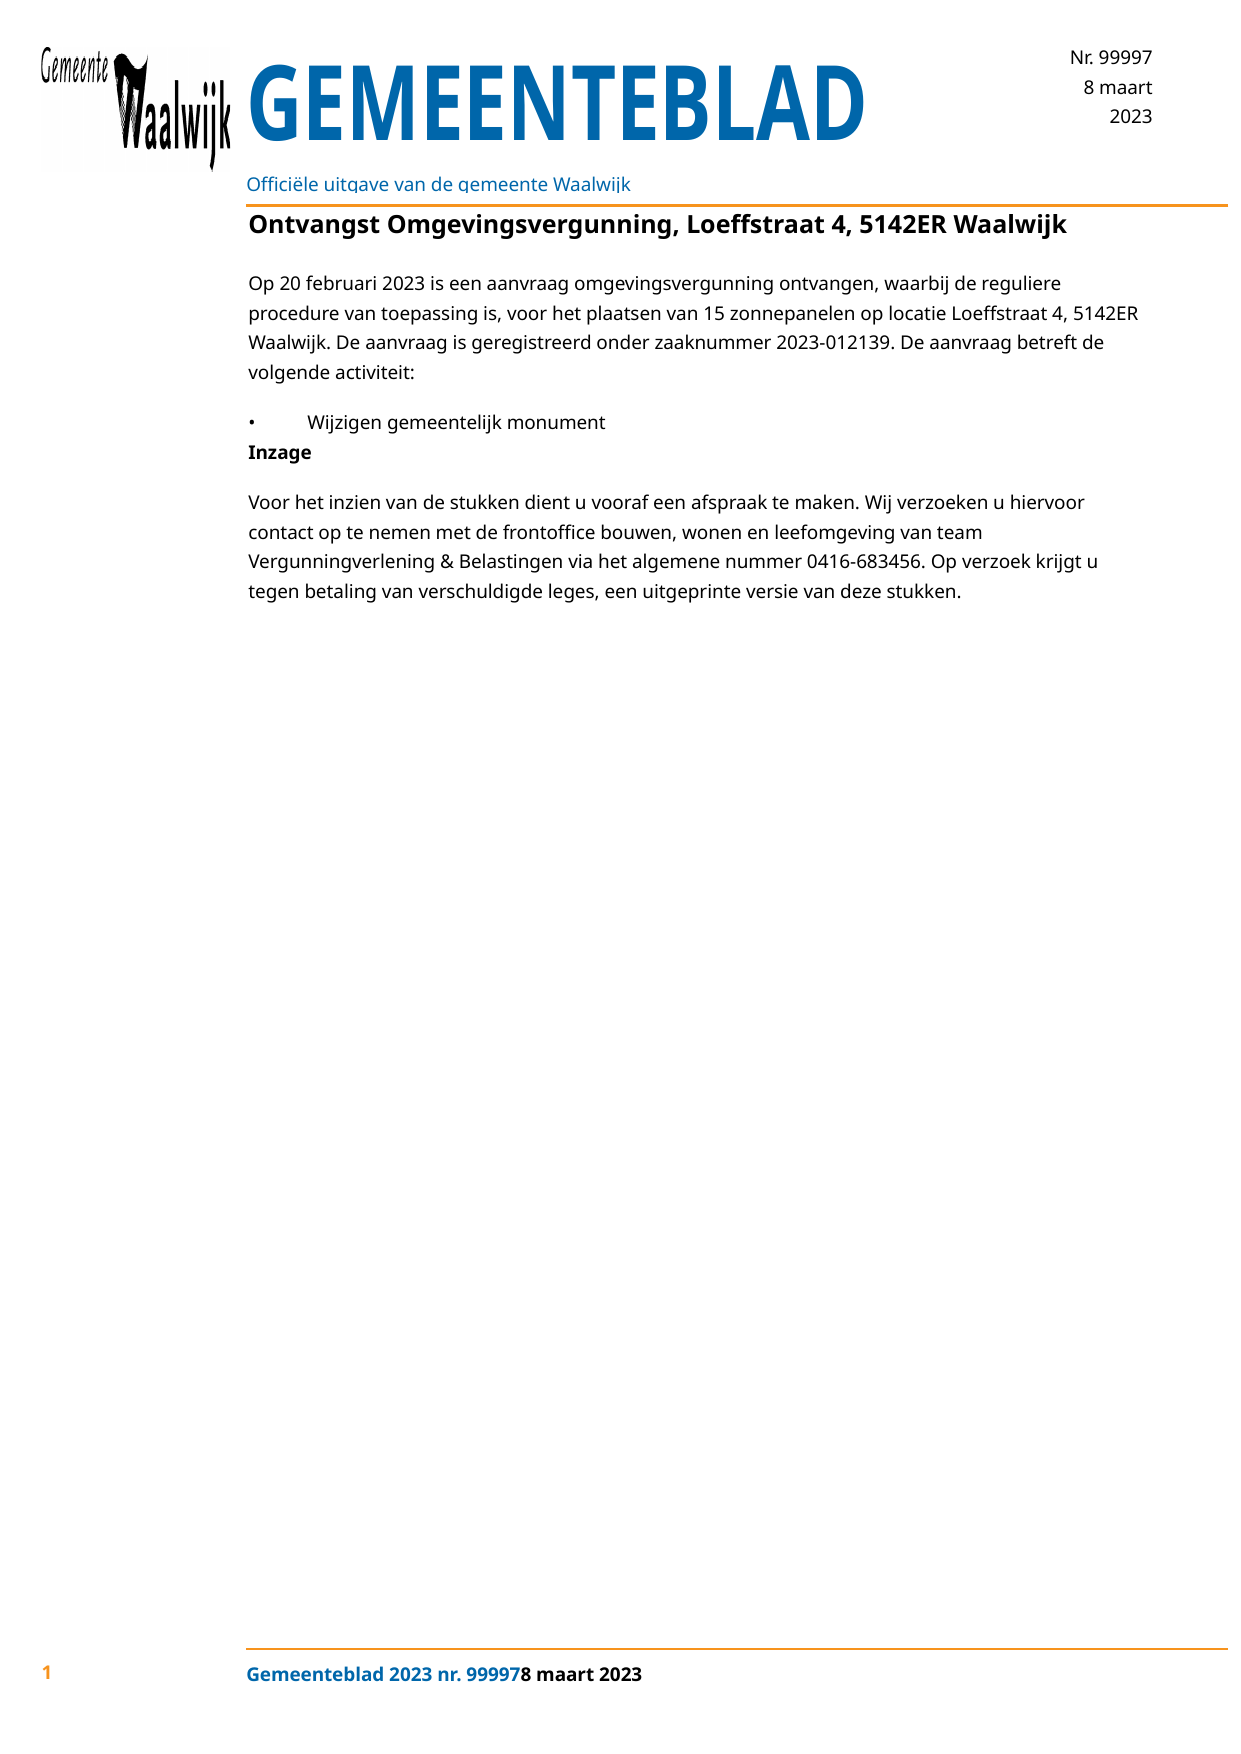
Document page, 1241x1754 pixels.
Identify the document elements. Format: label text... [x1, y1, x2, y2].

text Ontvangst Omgevingsvergunning, Loeffstraat 4, 5142ER Waalwijk [248, 207, 1152, 241]
text Op 20 februari 2023 is een aanvraag omgevingsvergunning ontvangen, waarbij de reguliere procedure van toepassing is, voor het plaatsen van 15 zonnepanelen op locatie Loeffstraat 4, 5142ER Waalwijk. De aanvraag is geregistreerd onder zaaknummer 2023-012139. De aanvraag betreft de volgende activiteit: [248, 270, 1152, 385]
picture [41, 47, 231, 172]
text Inzage [248, 439, 1152, 465]
text Voor het inzien van de stukken dient u vooraf een afspraak te maken. Wij verzoeken u hiervoor contact op te nemen met de frontoffice bouwen, wonen en leefomgeving van team Vergunningverlening & Belastingen via het algemene nummer 0416-683456. Op verzoek krijgt u tegen betaling van verschuldigde leges, een uitgeprinte versie van deze stukken. [248, 489, 1152, 604]
list Wijzigen gemeentelijk monument [248, 409, 1152, 435]
